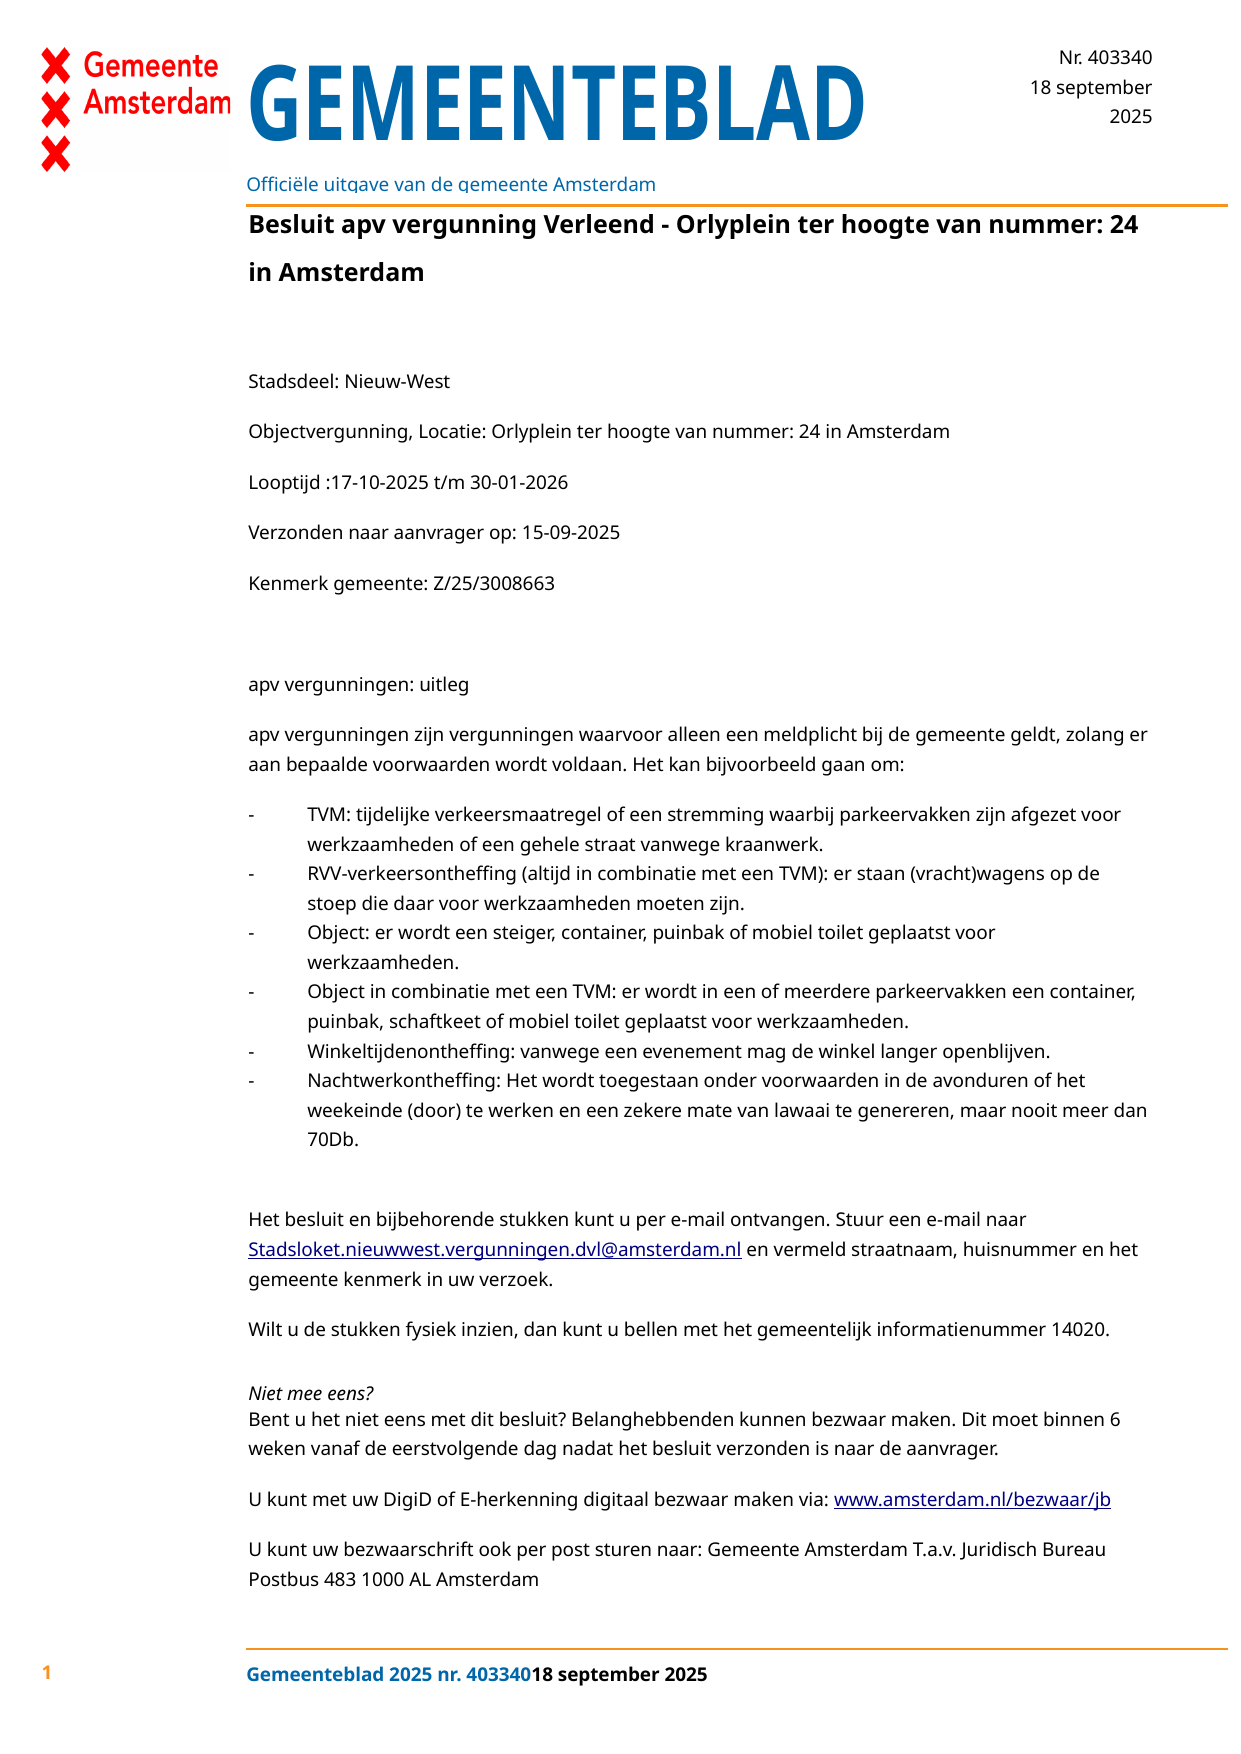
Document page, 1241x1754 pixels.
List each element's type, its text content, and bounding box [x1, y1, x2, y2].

text Wilt u de stukken fysiek inzien, dan kunt u bellen met het gemeentelijk informatienummer 14020. [248, 1316, 1152, 1342]
text Niet mee eens? [248, 1380, 1152, 1406]
text Stadsdeel: Nieuw-West [248, 368, 1152, 394]
text Verzonden naar aanvrager op: 15-09-2025 [248, 519, 1152, 545]
list RVV-verkeersontheffing (altijd in combinatie met een TVM): er staan (vracht)wagens op de stoep die daar voor werkzaamheden moeten zijn. [248, 860, 1152, 916]
list Winkeltijdenontheffing: vanwege een evenement mag de winkel langer openblijven. [248, 1038, 1152, 1064]
text apv vergunningen: uitleg [248, 671, 1152, 697]
text Objectvergunning, Locatie: Orlyplein ter hoogte van nummer: 24 in Amsterdam [248, 419, 1152, 444]
text Het besluit en bijbehorende stukken kunt u per e-mail ontvangen. Stuur een e-mail naar Stadsloket.nieuwwest.vergunningen.dvl@amsterdam.nl en vermeld straatnaam, huisnummer en het gemeente kenmerk in uw verzoek. [248, 1207, 1152, 1292]
text apv vergunningen zijn vergunningen waarvoor alleen een meldplicht bij de gemeente geldt, zolang er aan bepaalde voorwaarden wordt voldaan. Het kan bijvoorbeeld gaan om: [248, 721, 1152, 777]
text U kunt uw bezwaarschrift ook per post sturen naar: Gemeente Amsterdam T.a.v. Juridisch Bureau Postbus 483 1000 AL Amsterdam [248, 1536, 1152, 1592]
picture [41, 47, 231, 172]
text Bent u het niet eens met dit besluit? Belanghebbenden kunnen bezwaar maken. Dit moet binnen 6 weken vanaf de eerstvolgende dag nadat het besluit verzonden is naar de aanvrager. [248, 1406, 1152, 1461]
list Nachtwerkontheffing: Het wordt toegestaan onder voorwaarden in de avonduren of het weekeinde (door) te werken en een zekere mate van lawaai te genereren, maar nooit meer dan 70Db. [248, 1067, 1152, 1152]
list Object: er wordt een steiger, container, puinbak of mobiel toilet geplaatst voor werkzaamheden. [248, 919, 1152, 975]
list TVM: tijdelijke verkeersmaatregel of een stremming waarbij parkeervakken zijn afgezet voor werkzaamheden of een gehele straat vanwege kraanwerk. [248, 801, 1152, 857]
text Besluit apv vergunning Verleend - Orlyplein ter hoogte van nummer: 24 in Amsterdam [248, 207, 1152, 288]
text Looptijd :17-10-2025 t/m 30-01-2026 [248, 469, 1152, 495]
text Kenmerk gemeente: Z/25/3008663 [248, 570, 1152, 596]
text U kunt met uw DigiD of E-herkenning digitaal bezwaar maken via: www.amsterdam.nl/bezwaar/jb [248, 1486, 1152, 1512]
list Object in combinatie met een TVM: er wordt in een of meerdere parkeervakken een container, puinbak, schaftkeet of mobiel toilet geplaatst voor werkzaamheden. [248, 979, 1152, 1034]
